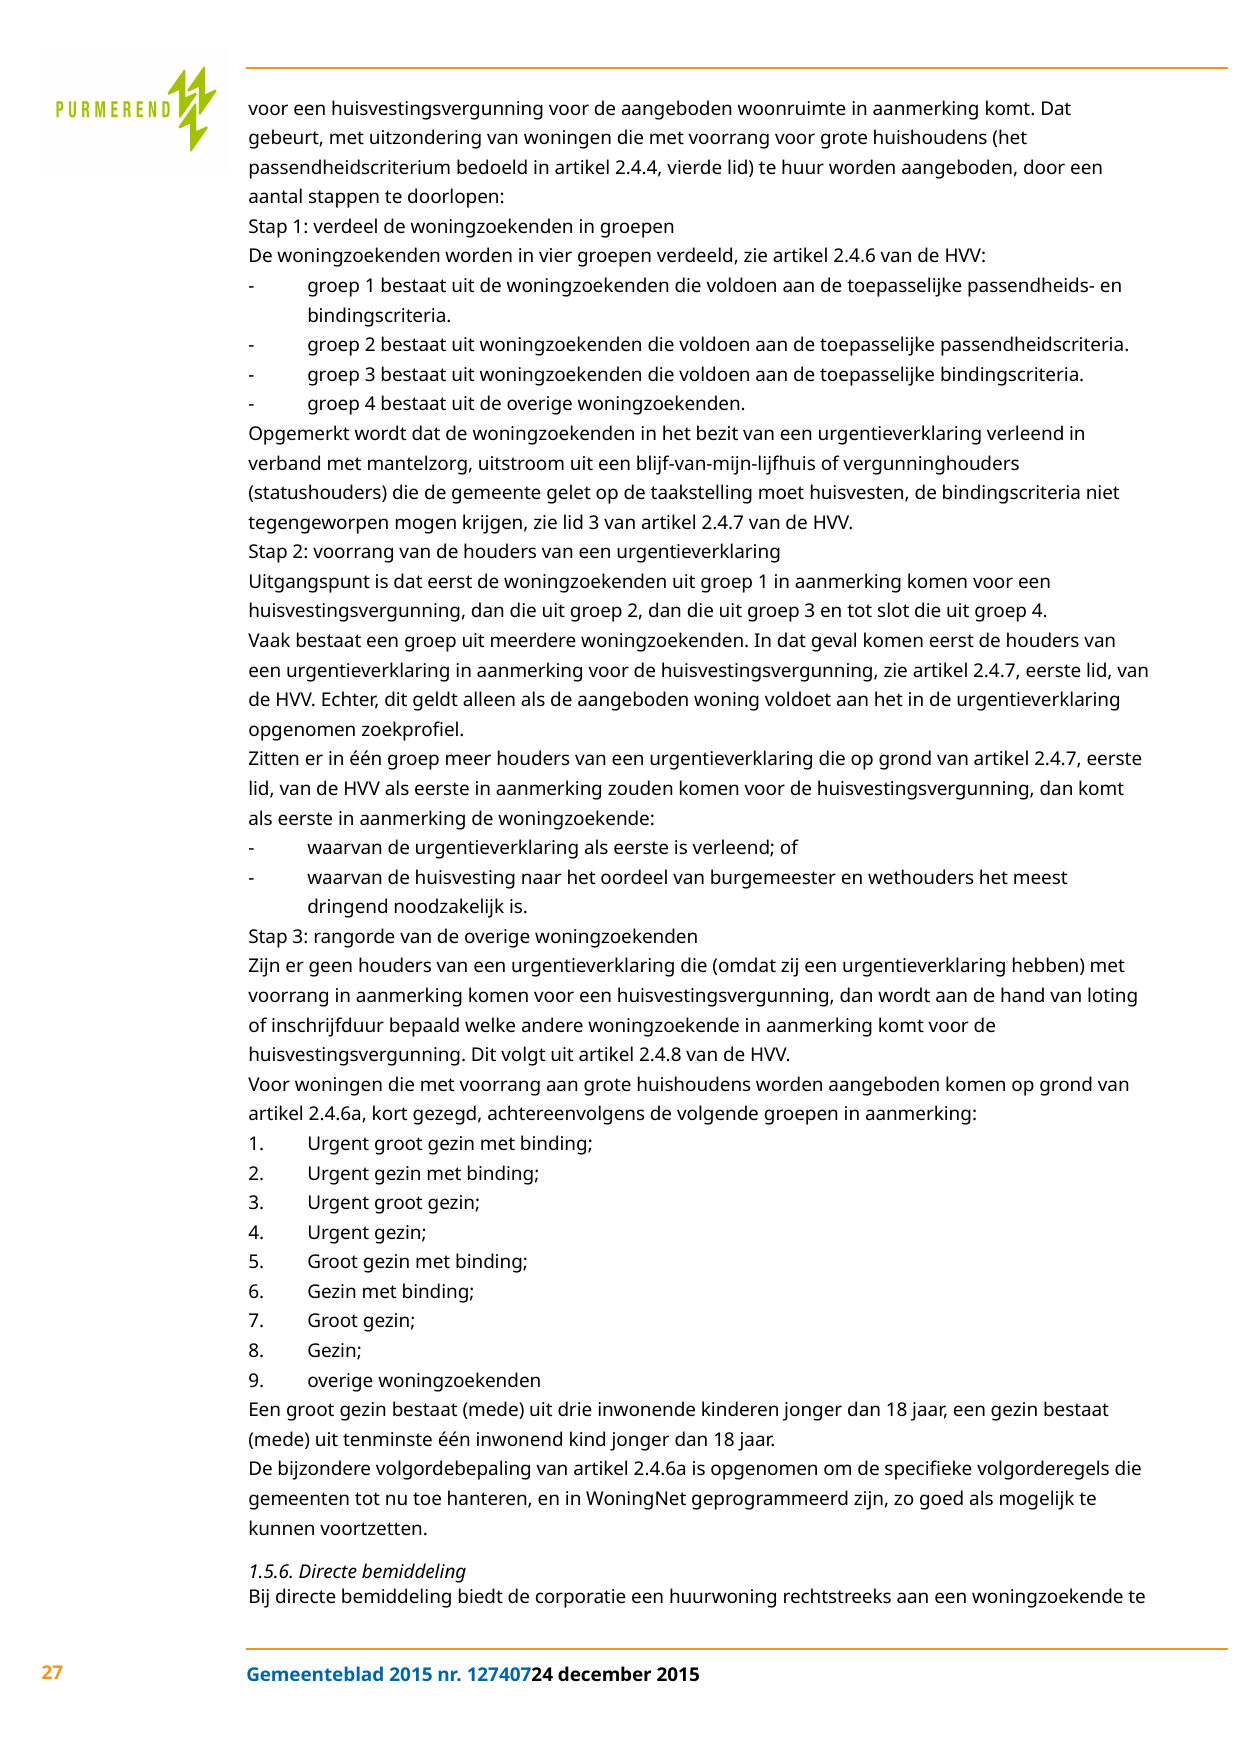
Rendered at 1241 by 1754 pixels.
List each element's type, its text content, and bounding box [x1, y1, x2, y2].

list Groot gezin met binding; [248, 1248, 1152, 1274]
text 1.5.6. Directe bemiddeling [248, 1558, 1152, 1584]
list Urgent gezin; [248, 1219, 1152, 1245]
list Urgent gezin met binding; [248, 1160, 1152, 1186]
list waarvan de huisvesting naar het oordeel van burgemeester en wethouders het meest dringend noodzakelijk is. [248, 864, 1152, 919]
text Stap 2: voorrang van de houders van een urgentieverklaring [248, 538, 1152, 564]
text Vaak bestaat een groep uit meerdere woningzoekenden. In dat geval komen eerst de houders van een urgentieverklaring in aanmerking voor de huisvestingsvergunning, zie artikel 2.4.7, eerste lid, van de HVV. Echter, dit geldt alleen als de aangeboden woning voldoet aan het in de urgentieverklaring opgenomen zoekprofiel. [248, 627, 1152, 742]
text Opgemerkt wordt dat de woningzoekenden in het bezit van een urgentieverklaring verleend in verband met mantelzorg, uitstroom uit een blijf-van-mijn-lijfhuis of vergunninghouders (statushouders) die de gemeente gelet op de taakstelling moet huisvesten, de bindingscriteria niet tegengeworpen mogen krijgen, zie lid 3 van artikel 2.4.7 van de HVV. [248, 420, 1152, 535]
list groep 1 bestaat uit de woningzoekenden die voldoen aan de toepasselijke passendheids- en bindingscriteria. [248, 272, 1152, 328]
text De bijzondere volgordebepaling van artikel 2.4.6a is opgenomen om de specifieke volgorderegels die gemeenten tot nu toe hanteren, en in WoningNet geprogrammeerd zijn, zo goed als mogelijk te kunnen voortzetten. [248, 1456, 1152, 1541]
list Groot gezin; [248, 1308, 1152, 1333]
text Zitten er in één groep meer houders van een urgentieverklaring die op grond van artikel 2.4.7, eerste lid, van de HVV als eerste in aanmerking zouden komen voor de huisvestingsvergunning, dan komt als eerste in aanmerking de woningzoekende: [248, 746, 1152, 831]
list groep 3 bestaat uit woningzoekenden die voldoen aan de toepasselijke bindingscriteria. [248, 361, 1152, 387]
text voor een huisvestingsvergunning voor de aangeboden woonruimte in aanmerking komt. Dat gebeurt, met uitzondering van woningen die met voorrang voor grote huishoudens (het passendheidscriterium bedoeld in artikel 2.4.4, vierde lid) te huur worden aangeboden, door een aantal stappen te doorlopen: [248, 95, 1152, 209]
text Bij directe bemiddeling biedt de corporatie een huurwoning rechtstreeks aan een woningzoekende te [248, 1584, 1152, 1609]
text Uitgangspunt is dat eerst de woningzoekenden uit groep 1 in aanmerking komen voor een huisvestingsvergunning, dan die uit groep 2, dan die uit groep 3 en tot slot die uit groep 4. [248, 568, 1152, 623]
list groep 2 bestaat uit woningzoekenden die voldoen aan de toepasselijke passendheidscriteria. [248, 331, 1152, 357]
list overige woningzoekenden [248, 1367, 1152, 1393]
text Voor woningen die met voorrang aan grote huishoudens worden aangeboden komen op grond van artikel 2.4.6a, kort gezegd, achtereenvolgens de volgende groepen in aanmerking: [248, 1071, 1152, 1126]
text Stap 1: verdeel de woningzoekenden in groepen [248, 213, 1152, 239]
list Gezin; [248, 1337, 1152, 1363]
list Urgent groot gezin met binding; [248, 1130, 1152, 1156]
picture [41, 47, 231, 172]
text Zijn er geen houders van een urgentieverklaring die (omdat zij een urgentieverklaring hebben) met voorrang in aanmerking komen voor een huisvestingsvergunning, dan wordt aan de hand van loting of inschrijfduur bepaald welke andere woningzoekende in aanmerking komt voor de huisvestingsvergunning. Dit volgt uit artikel 2.4.8 van de HVV. [248, 953, 1152, 1067]
text Een groot gezin bestaat (mede) uit drie inwonende kinderen jonger dan 18 jaar, een gezin bestaat (mede) uit tenminste één inwonend kind jonger dan 18 jaar. [248, 1396, 1152, 1452]
list Urgent groot gezin; [248, 1189, 1152, 1215]
list groep 4 bestaat uit de overige woningzoekenden. [248, 391, 1152, 416]
list Gezin met binding; [248, 1278, 1152, 1304]
text De woningzoekenden worden in vier groepen verdeeld, zie artikel 2.4.6 van de HVV: [248, 243, 1152, 268]
list waarvan de urgentieverklaring als eerste is verleend; of [248, 834, 1152, 860]
text Stap 3: rangorde van de overige woningzoekenden [248, 923, 1152, 949]
